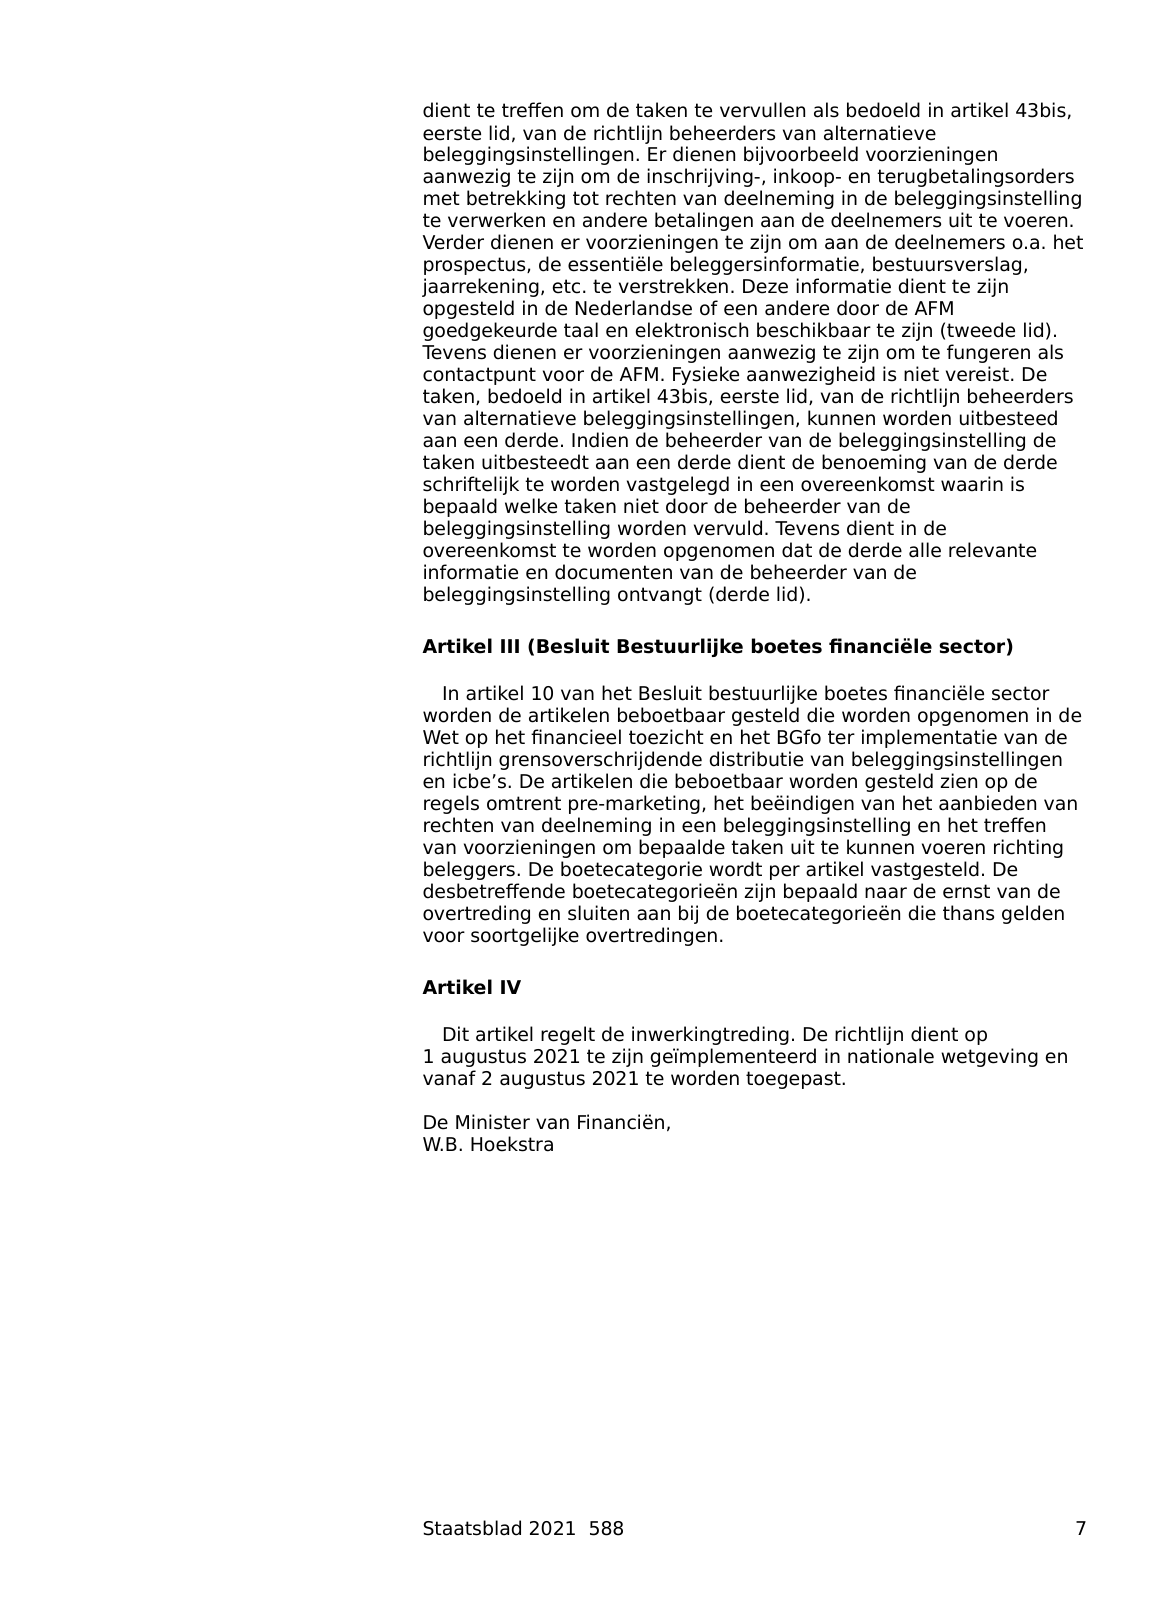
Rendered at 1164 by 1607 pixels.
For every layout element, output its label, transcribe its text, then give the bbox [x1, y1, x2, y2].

text Dit artikel regelt de inwerkingtreding. De richtlijn dient op 1 augustus 2021 te zijn geïmplementeerd in nationale wetgeving en vanaf 2 augustus 2021 te worden toegepast. [422, 1024, 1087, 1089]
text De Minister van Financiën, W.B. Hoekstra [422, 1112, 1087, 1156]
text dient te treffen om de taken te vervullen als bedoeld in artikel 43bis, eerste lid, van de richtlijn beheerders van alternatieve beleggingsinstellingen. Er dienen bijvoorbeeld voorzieningen aanwezig te zijn om de inschrijving-, inkoop- en terugbetalingsorders met betrekking tot rechten van deelneming in de beleggingsinstelling te verwerken en andere betalingen aan de deelnemers uit te voeren. Verder dienen er voorzieningen te zijn om aan de deelnemers o.a. het prospectus, de essentiële beleggersinformatie, bestuursverslag, jaarrekening, etc. te verstrekken. Deze informatie dient te zijn opgesteld in de Nederlandse of een andere door de AFM goedgekeurde taal en elektronisch beschikbaar te zijn (tweede lid). Tevens dienen er voorzieningen aanwezig te zijn om te fungeren als contactpunt voor de AFM. Fysieke aanwezigheid is niet vereist. De taken, bedoeld in artikel 43bis, eerste lid, van de richtlijn beheerders van alternatieve beleggingsinstellingen, kunnen worden uitbesteed aan een derde. Indien de beheerder van de beleggingsinstelling de taken uitbesteedt aan een derde dient de benoeming van de derde schriftelijk te worden vastgelegd in een overeenkomst waarin is bepaald welke taken niet door de beheerder van de beleggingsinstelling worden vervuld. Tevens dient in de overeenkomst te worden opgenomen dat de derde alle relevante informatie en documenten van de beheerder van de beleggingsinstelling ontvangt (derde lid). [422, 100, 1087, 606]
subtitle Artikel IV [422, 977, 1087, 999]
subtitle Artikel III (Besluit Bestuurlijke boetes financiële sector) [422, 636, 1087, 658]
text In artikel 10 van het Besluit bestuurlijke boetes financiële sector worden de artikelen beboetbaar gesteld die worden opgenomen in de Wet op het financieel toezicht en het BGfo ter implementatie van de richtlijn grensoverschrijdende distributie van beleggingsinstellingen en icbe’s. De artikelen die beboetbaar worden gesteld zien op de regels omtrent pre-marketing, het beëindigen van het aanbieden van rechten van deelneming in een beleggingsinstelling en het treffen van voorzieningen om bepaalde taken uit te kunnen voeren richting beleggers. De boetecategorie wordt per artikel vastgesteld. De desbetreffende boetecategorieën zijn bepaald naar de ernst van de overtreding en sluiten aan bij de boetecategorieën die thans gelden voor soortgelijke overtredingen. [422, 683, 1087, 947]
